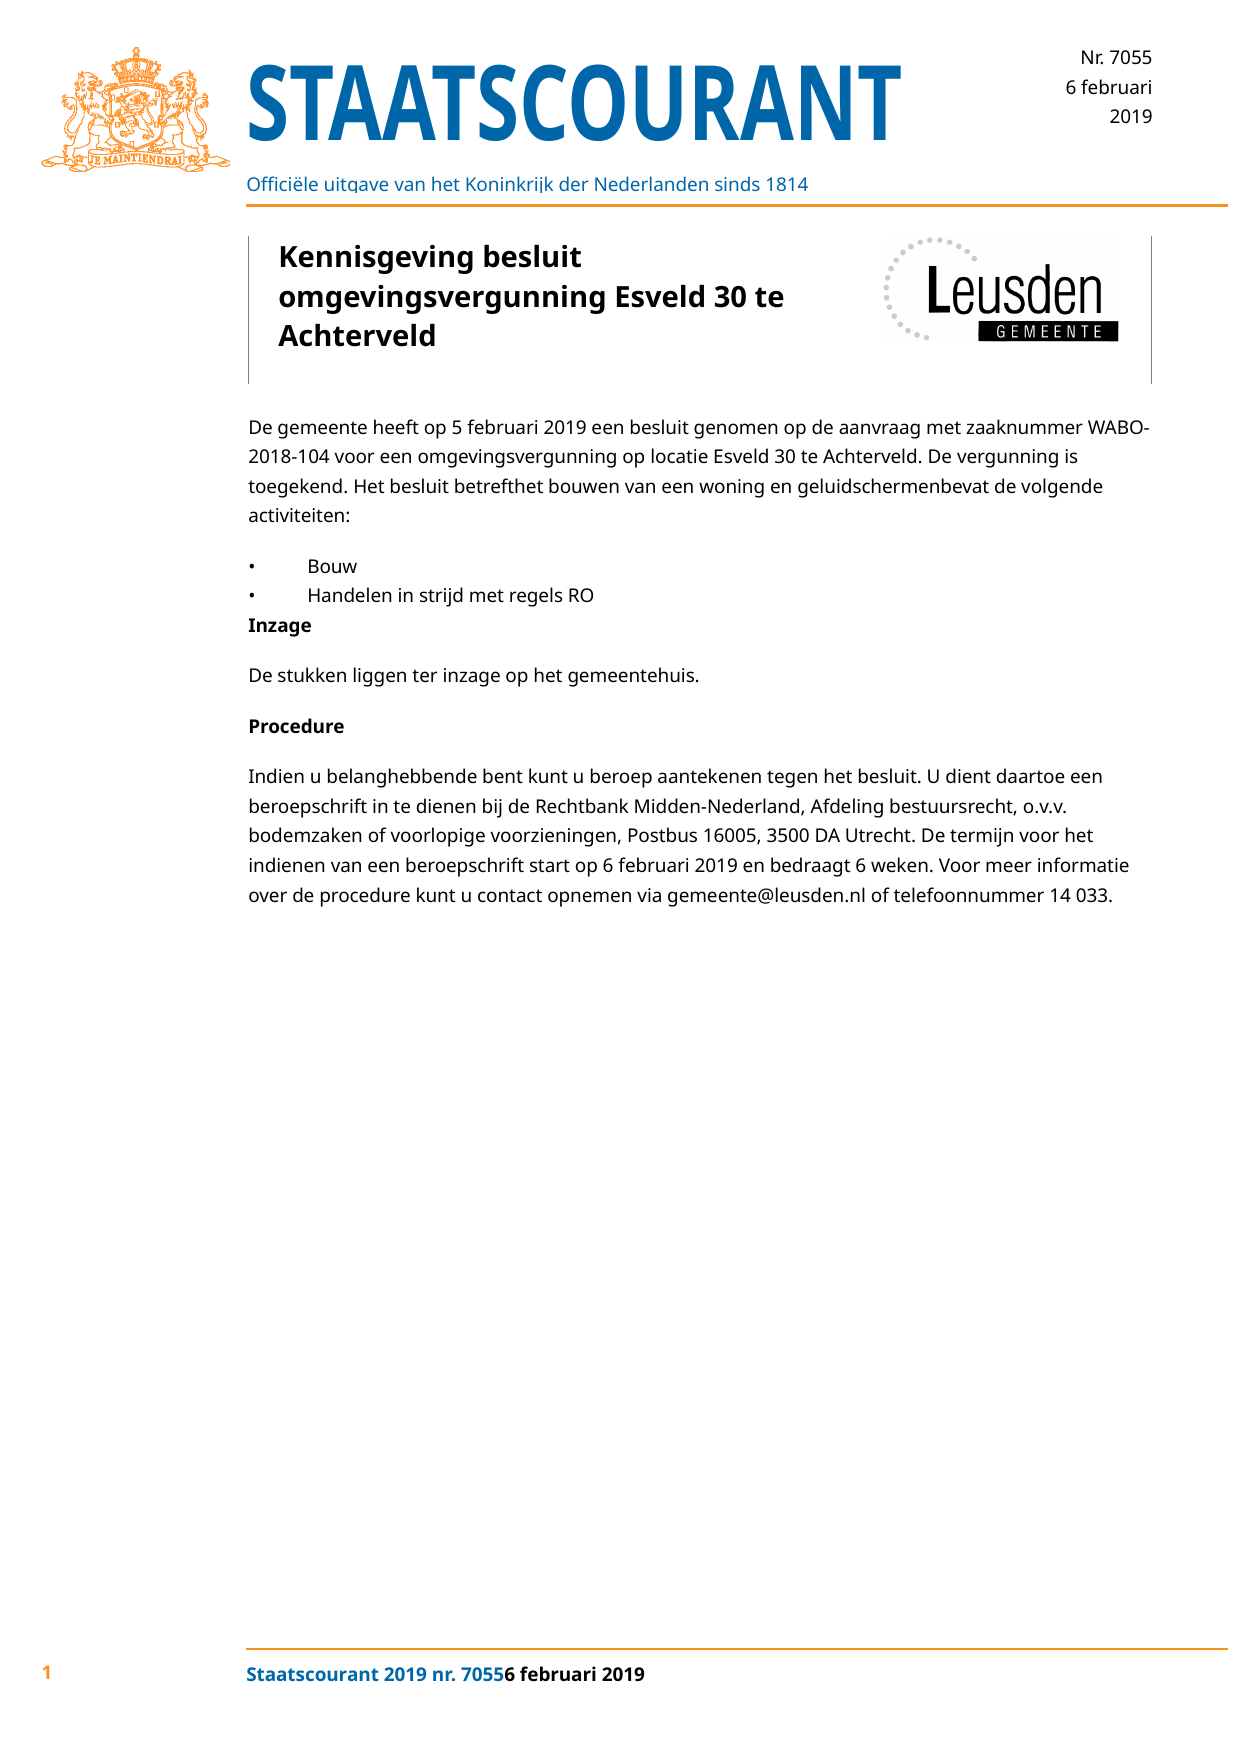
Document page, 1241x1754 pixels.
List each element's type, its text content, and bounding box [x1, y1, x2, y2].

text Indien u belanghebbende bent kunt u beroep aantekenen tegen het besluit. U dient daartoe een beroepschrift in te dienen bij de Rechtbank Midden-Nederland, Afdeling bestuursrecht, o.v.v. bodemzaken of voorlopige voorzieningen, Postbus 16005, 3500 DA Utrecht. De termijn voor het indienen van een beroepschrift start op 6 februari 2019 en bedraagt 6 weken. Voor meer informatie over de procedure kunt u contact opnemen via gemeente@leusden.nl of telefoonnummer 14 033. [248, 763, 1152, 908]
text Procedure [248, 713, 1152, 739]
list Bouw [248, 553, 1152, 579]
list Handelen in strijd met regels RO [248, 583, 1152, 608]
picture [882, 236, 1119, 342]
table_header Kennisgeving besluit omgevingsvergunning Esveld 30 te Achterveld [249, 236, 850, 384]
picture [41, 47, 231, 172]
text De gemeente heeft op 5 februari 2019 een besluit genomen op de aanvraag met zaaknummer WABO-2018-104 voor een omgevingsvergunning op locatie Esveld 30 te Achterveld. De vergunning is toegekend. Het besluit betrefthet bouwen van een woning en geluidschermenbevat de volgende activiteiten: [248, 414, 1152, 528]
table_header [850, 236, 1151, 384]
text De stukken liggen ter inzage op het gemeentehuis. [248, 663, 1152, 688]
text Inzage [248, 612, 1152, 638]
